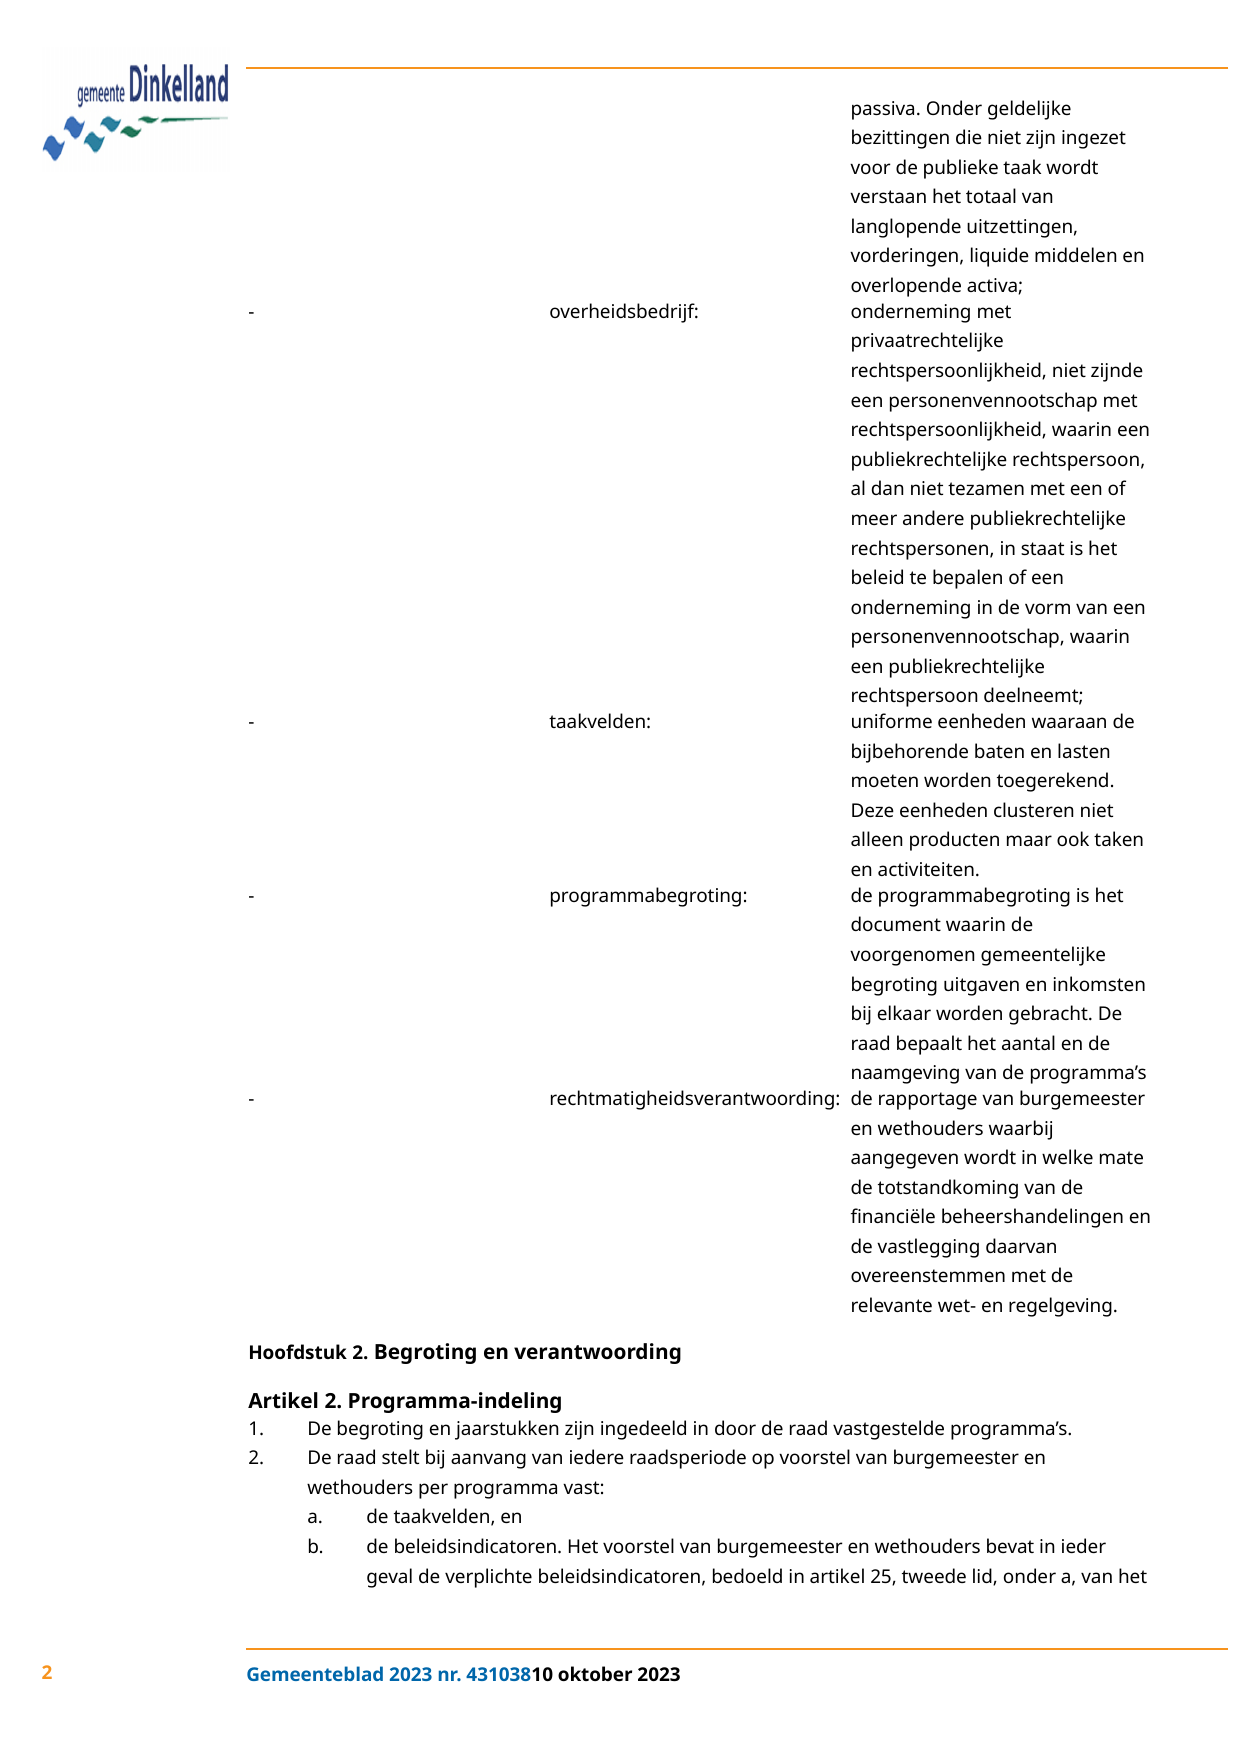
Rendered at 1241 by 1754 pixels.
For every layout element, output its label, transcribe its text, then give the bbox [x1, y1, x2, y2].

table_cell - [248, 708, 549, 882]
text Hoofdstuk 2. Begroting en verantwoording [248, 1337, 1152, 1366]
table_cell - [248, 298, 549, 708]
list De begroting en jaarstukken zijn ingedeeld in door de raad vastgestelde programma’s. [248, 1415, 1152, 1441]
text Artikel 2. Programma-indeling [248, 1387, 1152, 1415]
table_cell de programmabegroting is het document waarin de voorgenomen gemeentelijke begroting uitgaven en inkomsten bij elkaar worden gebracht. De raad bepaalt het aantal en de naamgeving van de programma’s [850, 882, 1152, 1085]
table_cell uniforme eenheden waaraan de bijbehorende baten en lasten moeten worden toegerekend. Deze eenheden clusteren niet alleen producten maar ook taken en activiteiten. [850, 708, 1152, 882]
table_cell onderneming met privaatrechtelijke rechtspersoonlijkheid, niet zijnde een personenvennootschap met rechtspersoonlijkheid, waarin een publiekrechtelijke rechtspersoon, al dan niet tezamen met een of meer andere publiekrechtelijke rechtspersonen, in staat is het beleid te bepalen of een onderneming in de vorm van een personenvennootschap, waarin een publiekrechtelijke rechtspersoon deelneemt; [850, 298, 1152, 708]
table_cell [549, 95, 850, 298]
table_cell taakvelden: [549, 708, 850, 882]
table_cell - [248, 95, 549, 298]
table_cell programmabegroting: [549, 882, 850, 1085]
table_cell - [248, 1085, 549, 1318]
table_cell de rapportage van burgemeester en wethouders waarbij aangegeven wordt in welke mate de totstandkoming van de financiële beheershandelingen en de vastlegging daarvan overeenstemmen met de relevante wet- en regelgeving. [850, 1085, 1152, 1318]
table_cell overheidsbedrijf: [549, 298, 850, 708]
table_cell - [248, 882, 549, 1085]
list De raad stelt bij aanvang van iedere raadsperiode op voorstel van burgemeester en wethouders per programma vast: [248, 1444, 1152, 1500]
list de beleidsindicatoren. Het voorstel van burgemeester en wethouders bevat in ieder geval de verplichte beleidsindicatoren, bedoeld in artikel 25, tweede lid, onder a, van het [307, 1533, 1152, 1589]
table_cell rechtmatigheidsverantwoording: [549, 1085, 850, 1318]
picture [41, 47, 231, 172]
table_cell passiva. Onder geldelijke bezittingen die niet zijn ingezet voor de publieke taak wordt verstaan het totaal van langlopende uitzettingen, vorderingen, liquide middelen en overlopende activa; [850, 95, 1152, 298]
list de taakvelden, en [307, 1504, 1152, 1529]
